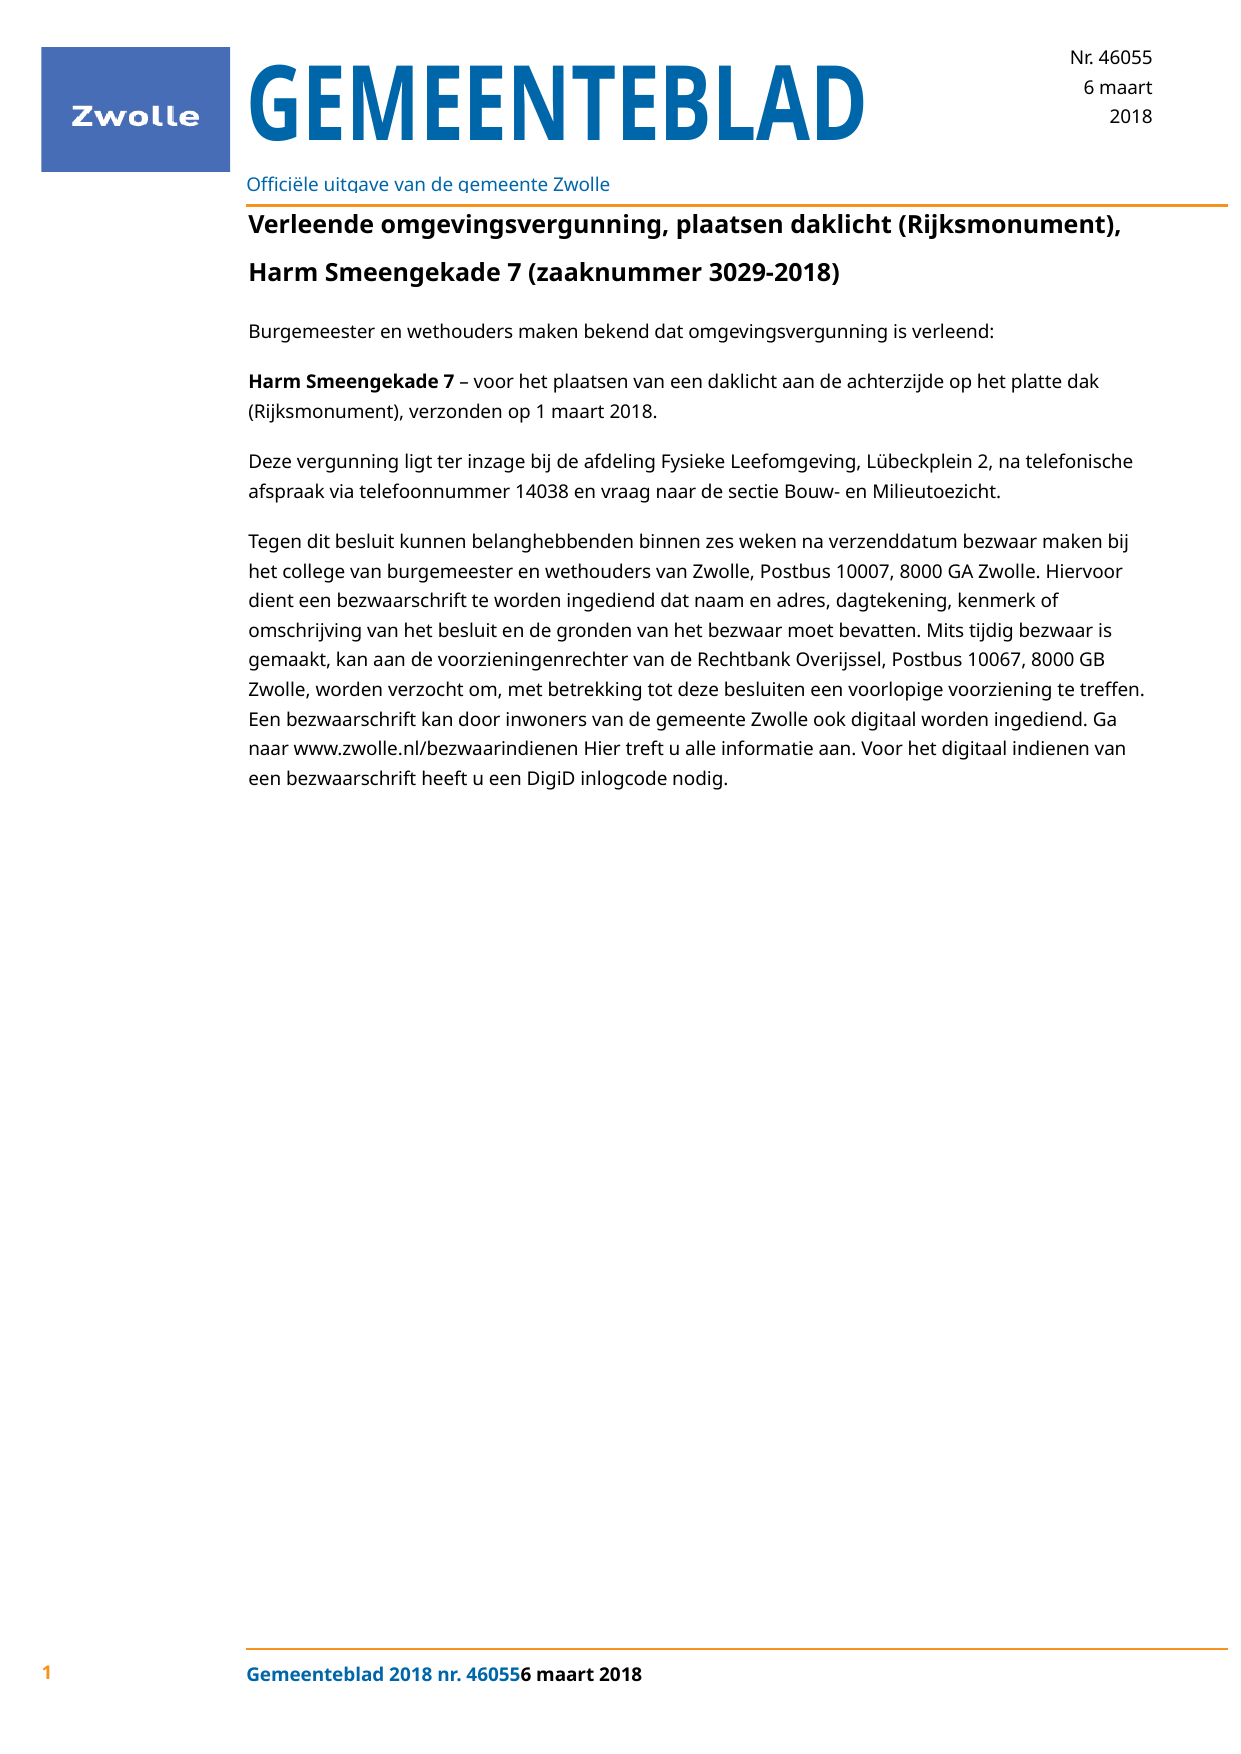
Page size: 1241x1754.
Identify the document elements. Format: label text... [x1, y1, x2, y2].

text Verleende omgevingsvergunning, plaatsen daklicht (Rijksmonument), Harm Smeengekade 7 (zaaknummer 3029-2018) [248, 207, 1152, 288]
text Tegen dit besluit kunnen belanghebbenden binnen zes weken na verzenddatum bezwaar maken bij het college van burgemeester en wethouders van Zwolle, Postbus 10007, 8000 GA Zwolle. Hiervoor dient een bezwaarschrift te worden ingediend dat naam en adres, dagtekening, kenmerk of omschrijving van het besluit en de gronden van het bezwaar moet bevatten. Mits tijdig bezwaar is gemaakt, kan aan de voorzieningenrechter van de Rechtbank Overijssel, Postbus 10067, 8000 GB Zwolle, worden verzocht om, met betrekking tot deze besluiten een voorlopige voorziening te treffen. Een bezwaarschrift kan door inwoners van de gemeente Zwolle ook digitaal worden ingediend. Ga naar www.zwolle.nl/bezwaarindienen Hier treft u alle informatie aan. Voor het digitaal indienen van een bezwaarschrift heeft u een DigiD inlogcode nodig. [248, 528, 1152, 791]
text Harm Smeengekade 7 – voor het plaatsen van een daklicht aan de achterzijde op het platte dak (Rijksmonument), verzonden op 1 maart 2018. [248, 368, 1152, 424]
text Deze vergunning ligt ter inzage bij de afdeling Fysieke Leefomgeving, Lübeckplein 2, na telefonische afspraak via telefoonnummer 14038 en vraag naar de sectie Bouw- en Milieutoezicht. [248, 448, 1152, 504]
picture [41, 47, 231, 172]
text Burgemeester en wethouders maken bekend dat omgevingsvergunning is verleend: [248, 318, 1152, 344]
